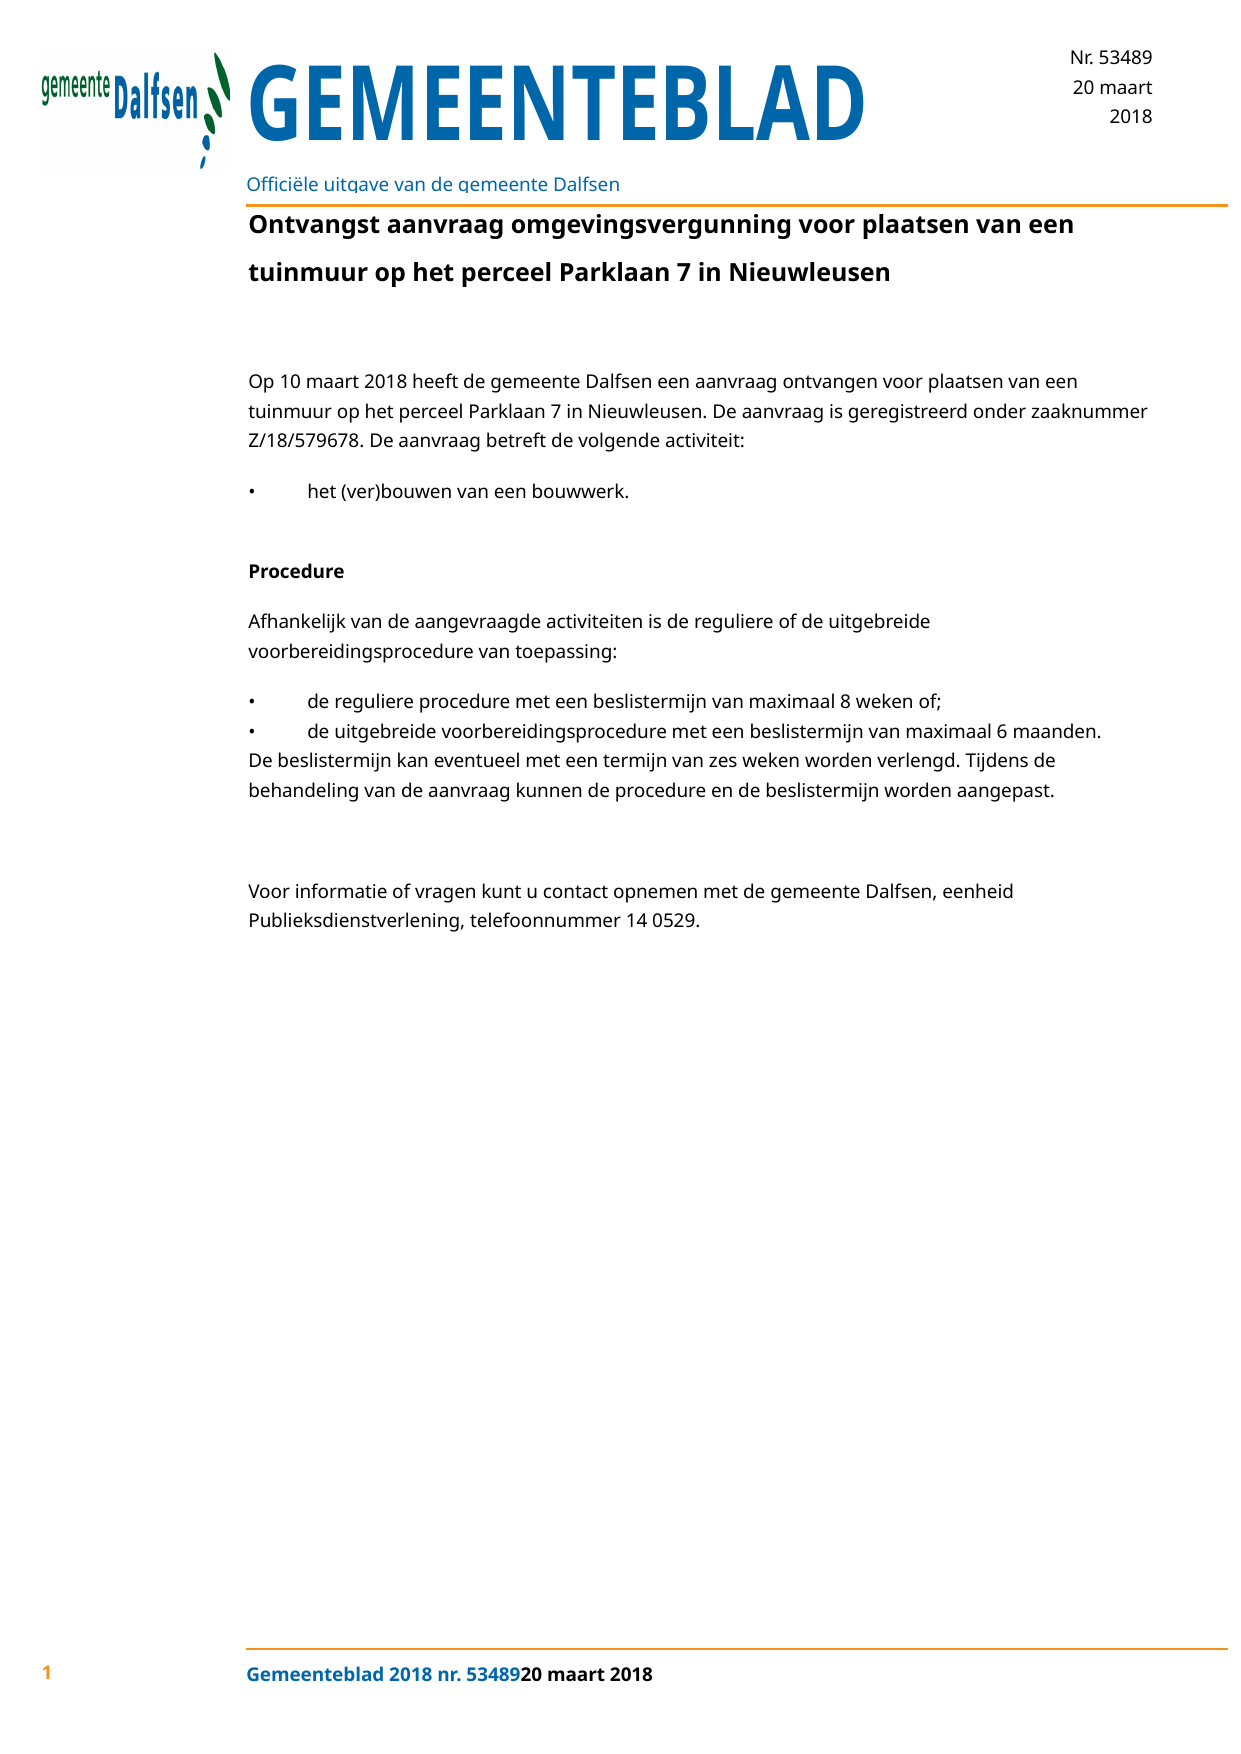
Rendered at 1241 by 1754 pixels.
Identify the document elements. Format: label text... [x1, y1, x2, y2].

text Op 10 maart 2018 heeft de gemeente Dalfsen een aanvraag ontvangen voor plaatsen van een tuinmuur op het perceel Parklaan 7 in Nieuwleusen. De aanvraag is geregistreerd onder zaaknummer Z/18/579678. De aanvraag betreft de volgende activiteit: [248, 368, 1152, 453]
picture [41, 47, 231, 172]
text Voor informatie of vragen kunt u contact opnemen met de gemeente Dalfsen, eenheid Publieksdienstverlening, telefoonnummer 14 0529. [248, 878, 1152, 933]
list het (ver)bouwen van een bouwwerk. [248, 478, 1152, 504]
list de reguliere procedure met een beslistermijn van maximaal 8 weken of; [248, 688, 1152, 714]
text De beslistermijn kan eventueel met een termijn van zes weken worden verlengd. Tijdens de behandeling van de aanvraag kunnen de procedure en de beslistermijn worden aangepast. [248, 747, 1152, 803]
text Procedure [248, 558, 1152, 584]
list de uitgebreide voorbereidingsprocedure met een beslistermijn van maximaal 6 maanden. [248, 718, 1152, 744]
text Afhankelijk van de aangevraagde activiteiten is de reguliere of de uitgebreide voorbereidingsprocedure van toepassing: [248, 608, 1152, 664]
text Ontvangst aanvraag omgevingsvergunning voor plaatsen van een tuinmuur op het perceel Parklaan 7 in Nieuwleusen [248, 207, 1152, 288]
